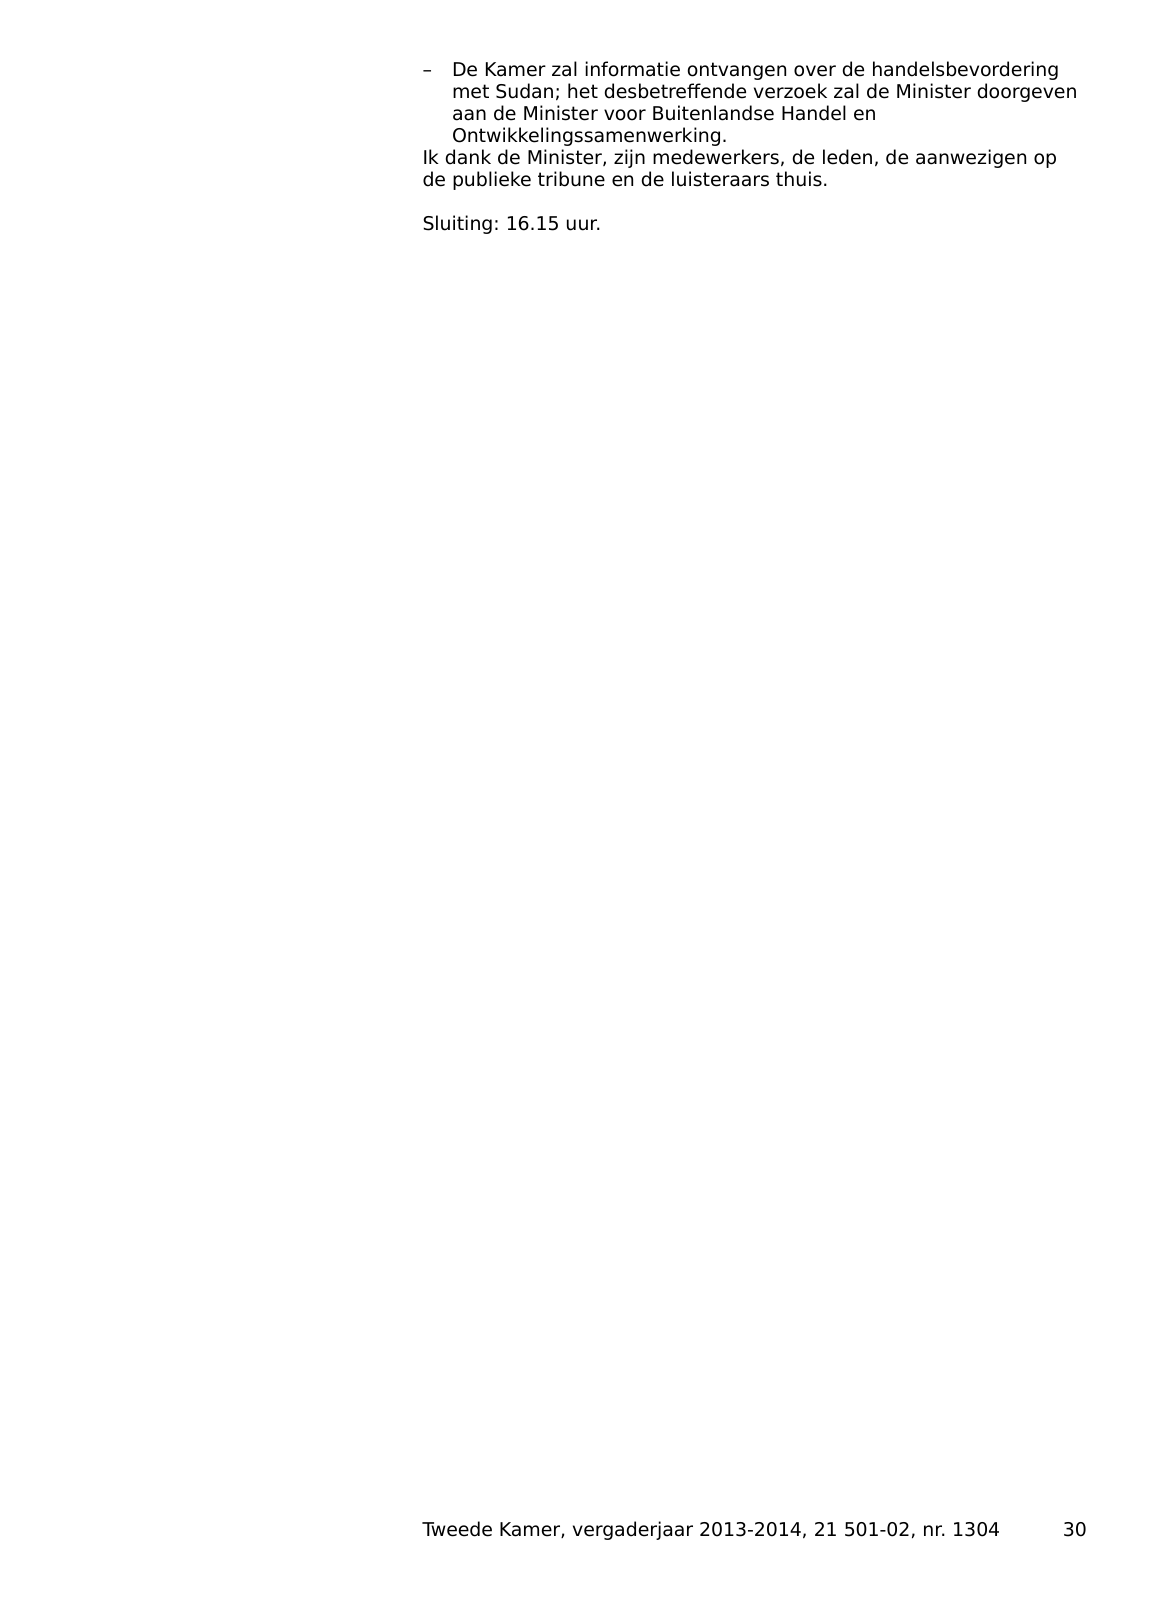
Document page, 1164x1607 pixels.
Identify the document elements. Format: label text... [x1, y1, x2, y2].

text Sluiting: 16.15 uur. [422, 213, 1087, 235]
text – De Kamer zal informatie ontvangen over de handelsbevordering met Sudan; het desbetreffende verzoek zal de Minister doorgeven aan de Minister voor Buitenlandse Handel en Ontwikkelingssamenwerking. [422, 59, 1087, 147]
text Ik dank de Minister, zijn medewerkers, de leden, de aanwezigen op de publieke tribune en de luisteraars thuis. [422, 147, 1087, 191]
